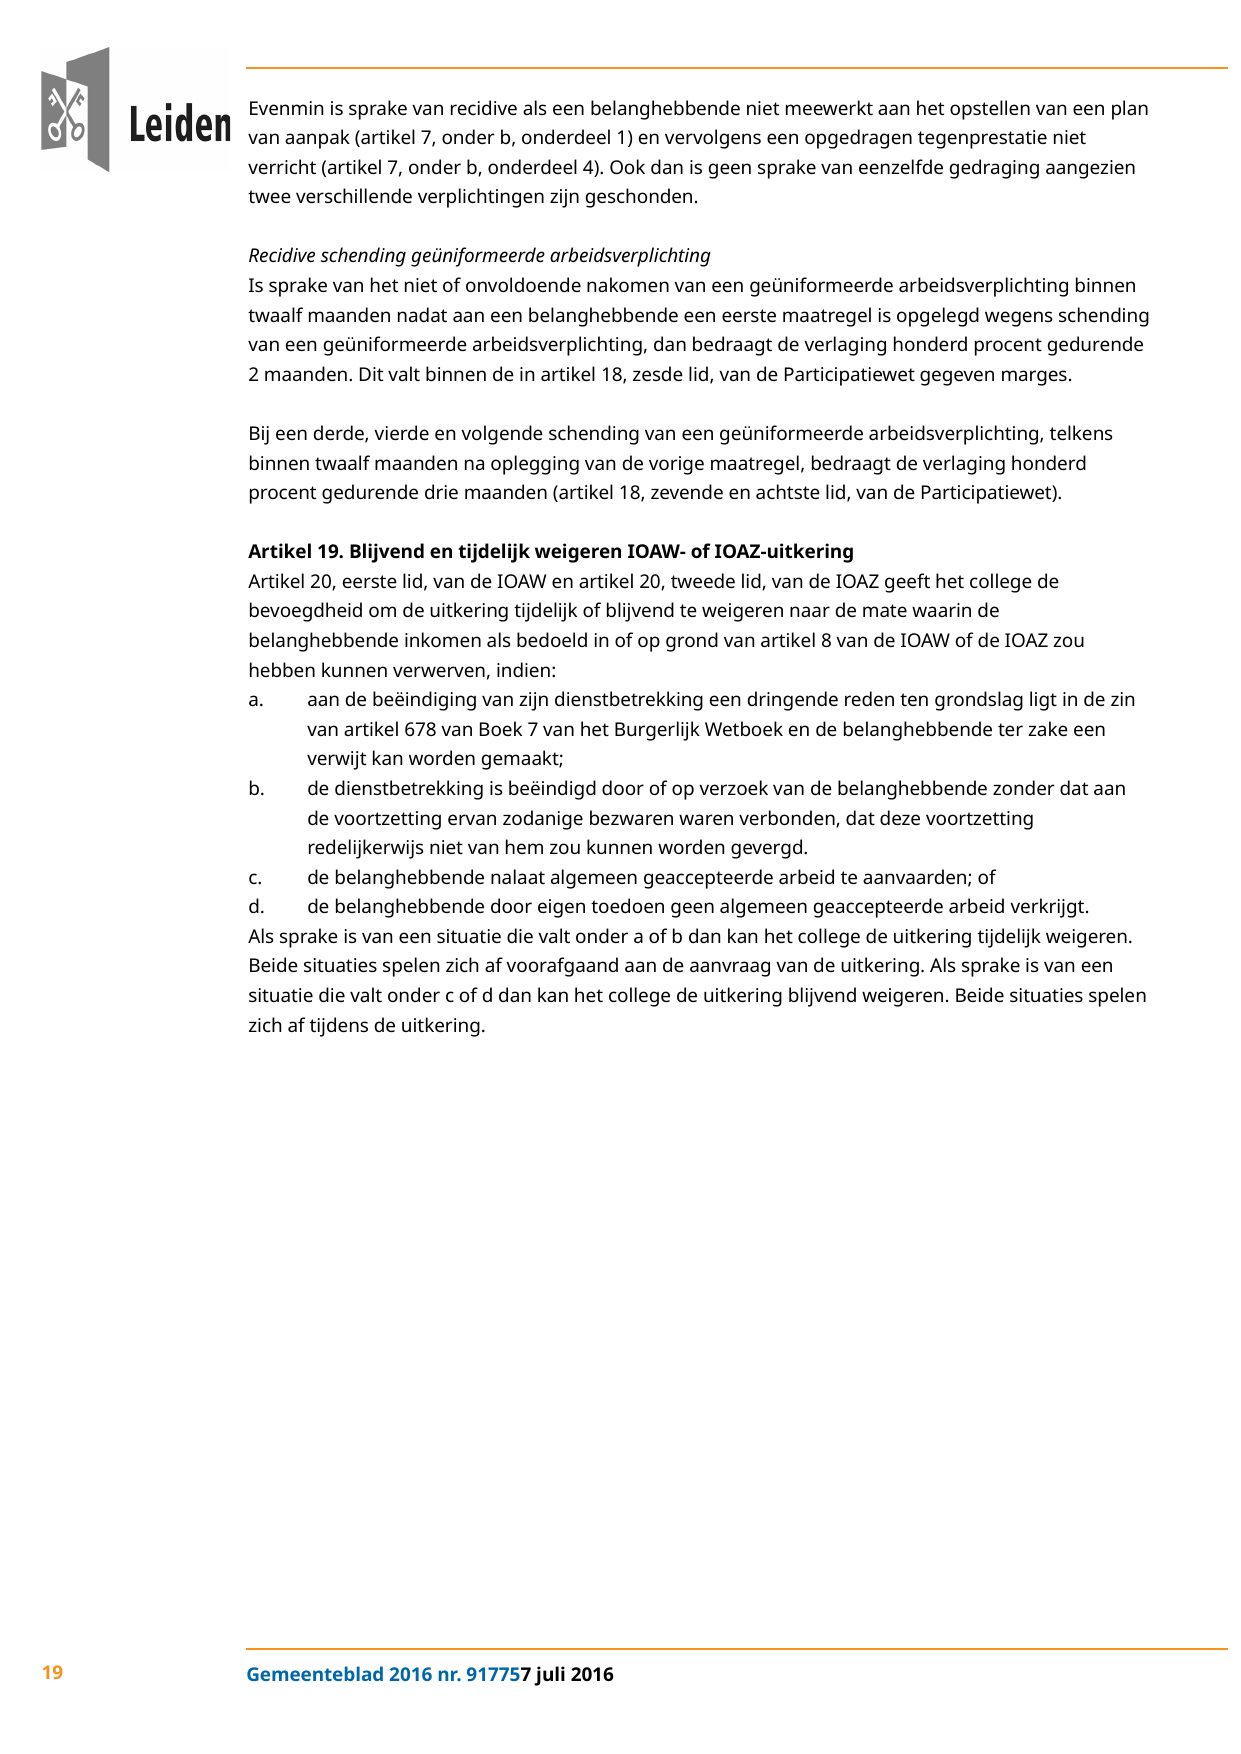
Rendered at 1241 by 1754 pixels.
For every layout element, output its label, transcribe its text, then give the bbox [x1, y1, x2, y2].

list aan de beëindiging van zijn dienstbetrekking een dringende reden ten grondslag ligt in de zin van artikel 678 van Boek 7 van het Burgerlijk Wetboek en de belanghebbende ter zake een verwijt kan worden gemaakt; [248, 686, 1152, 771]
list de belanghebbende door eigen toedoen geen algemeen geaccepteerde arbeid verkrijgt. [248, 893, 1152, 919]
text Recidive schending geüniformeerde arbeidsverplichting [248, 243, 1152, 268]
text Artikel 19. Blijvend en tijdelijk weigeren IOAW- of IOAZ-uitkering [248, 538, 1152, 564]
list de dienstbetrekking is beëindigd door of op verzoek van de belanghebbende zonder dat aan de voortzetting ervan zodanige bezwaren waren verbonden, dat deze voortzetting redelijkerwijs niet van hem zou kunnen worden gevergd. [248, 775, 1152, 860]
text Beide situaties spelen zich af voorafgaand aan de aanvraag van de uitkering. Als sprake is van een situatie die valt onder c of d dan kan het college de uitkering blijvend weigeren. Beide situaties spelen zich af tijdens de uitkering. [248, 953, 1152, 1038]
text Bij een derde, vierde en volgende schending van een geüniformeerde arbeidsverplichting, telkens binnen twaalf maanden na oplegging van de vorige maatregel, bedraagt de verlaging honderd procent gedurende drie maanden (artikel 18, zevende en achtste lid, van de Participatiewet). [248, 420, 1152, 505]
text Is sprake van het niet of onvoldoende nakomen van een geüniformeerde arbeidsverplichting binnen twaalf maanden nadat aan een belanghebbende een eerste maatregel is opgelegd wegens schending van een geüniformeerde arbeidsverplichting, dan bedraagt de verlaging honderd procent gedurende 2 maanden. Dit valt binnen de in artikel 18, zesde lid, van de Participatiewet gegeven marges. [248, 272, 1152, 387]
text Als sprake is van een situatie die valt onder a of b dan kan het college de uitkering tijdelijk weigeren. [248, 923, 1152, 949]
text Artikel 20, eerste lid, van de IOAW en artikel 20, tweede lid, van de IOAZ geeft het college de bevoegdheid om de uitkering tijdelijk of blijvend te weigeren naar de mate waarin de belanghebbende inkomen als bedoeld in of op grond van artikel 8 van de IOAW of de IOAZ zou hebben kunnen verwerven, indien: [248, 568, 1152, 683]
picture [41, 47, 231, 172]
text Evenmin is sprake van recidive als een belanghebbende niet meewerkt aan het opstellen van een plan van aanpak (artikel 7, onder b, onderdeel 1) en vervolgens een opgedragen tegenprestatie niet verricht (artikel 7, onder b, onderdeel 4). Ook dan is geen sprake van eenzelfde gedraging aangezien twee verschillende verplichtingen zijn geschonden. [248, 95, 1152, 209]
list de belanghebbende nalaat algemeen geaccepteerde arbeid te aanvaarden; of [248, 864, 1152, 890]
